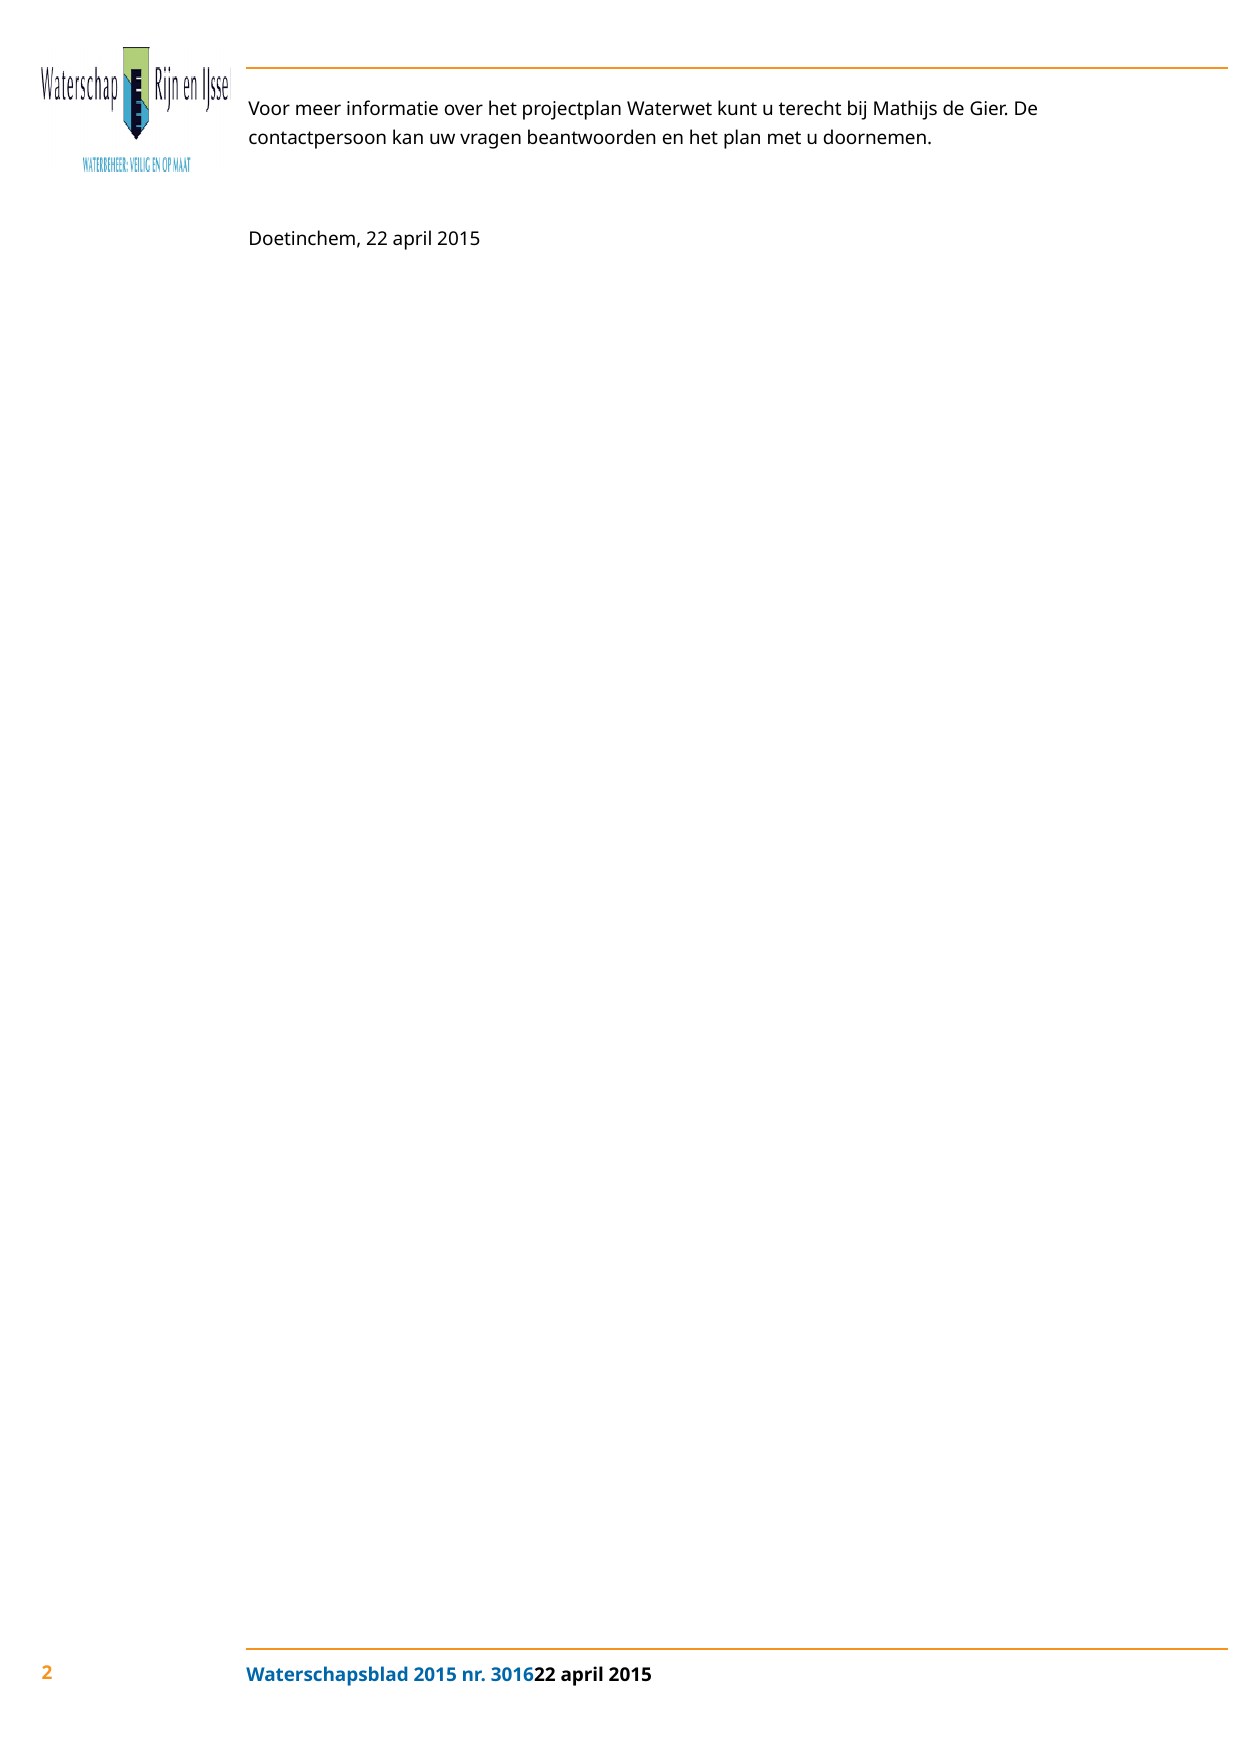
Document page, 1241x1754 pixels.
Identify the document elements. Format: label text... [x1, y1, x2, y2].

text Doetinchem, 22 april 2015 [248, 225, 1152, 251]
picture [41, 47, 231, 172]
text Voor meer informatie over het projectplan Waterwet kunt u terecht bij Mathijs de Gier. De contactpersoon kan uw vragen beantwoorden en het plan met u doornemen. [248, 95, 1152, 150]
